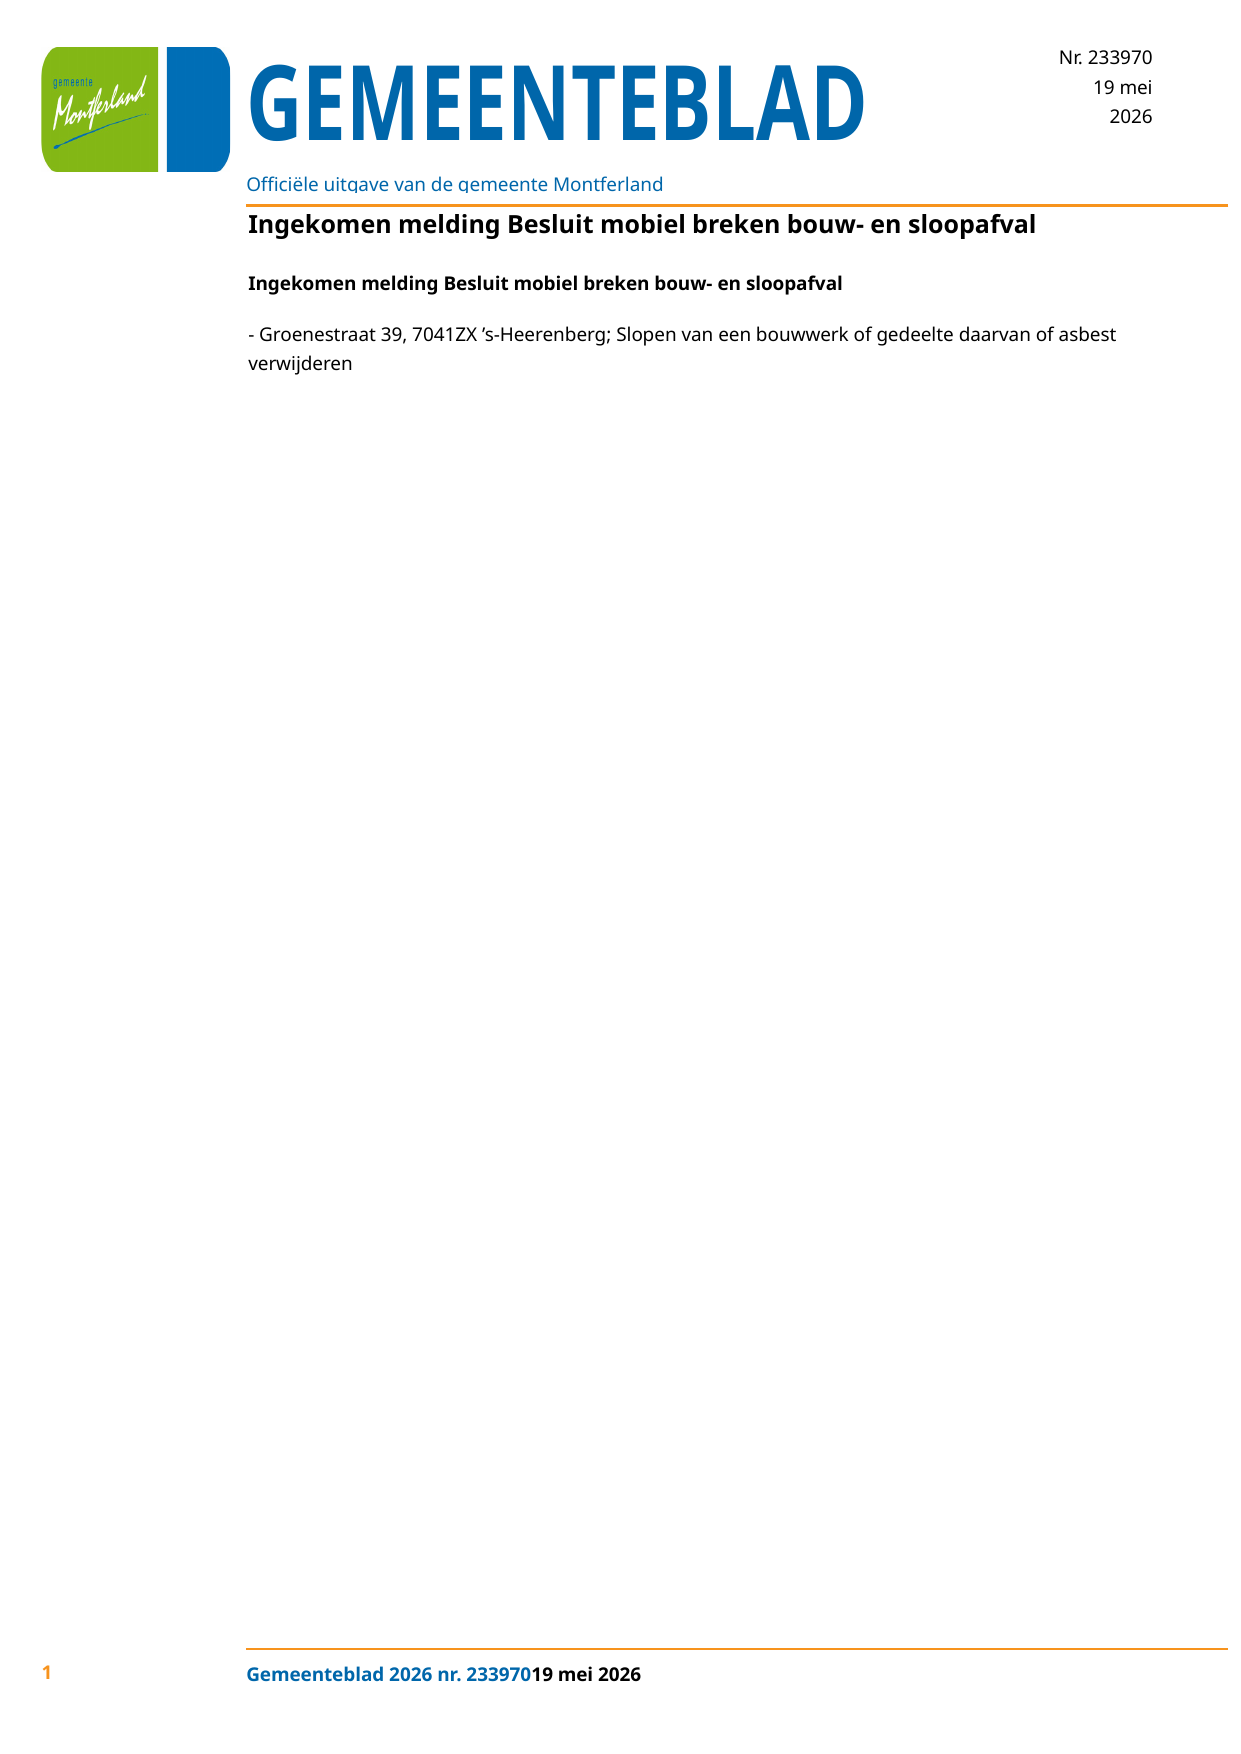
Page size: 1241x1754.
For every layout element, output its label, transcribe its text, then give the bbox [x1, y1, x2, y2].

text Ingekomen melding Besluit mobiel breken bouw- en sloopafval [248, 207, 1152, 241]
text - Groenestraat 39, 7041ZX ’s-Heerenberg; Slopen van een bouwwerk of gedeelte daarvan of asbest verwijderen [248, 321, 1152, 376]
text Ingekomen melding Besluit mobiel breken bouw- en sloopafval [248, 270, 1152, 296]
picture [41, 47, 231, 172]
